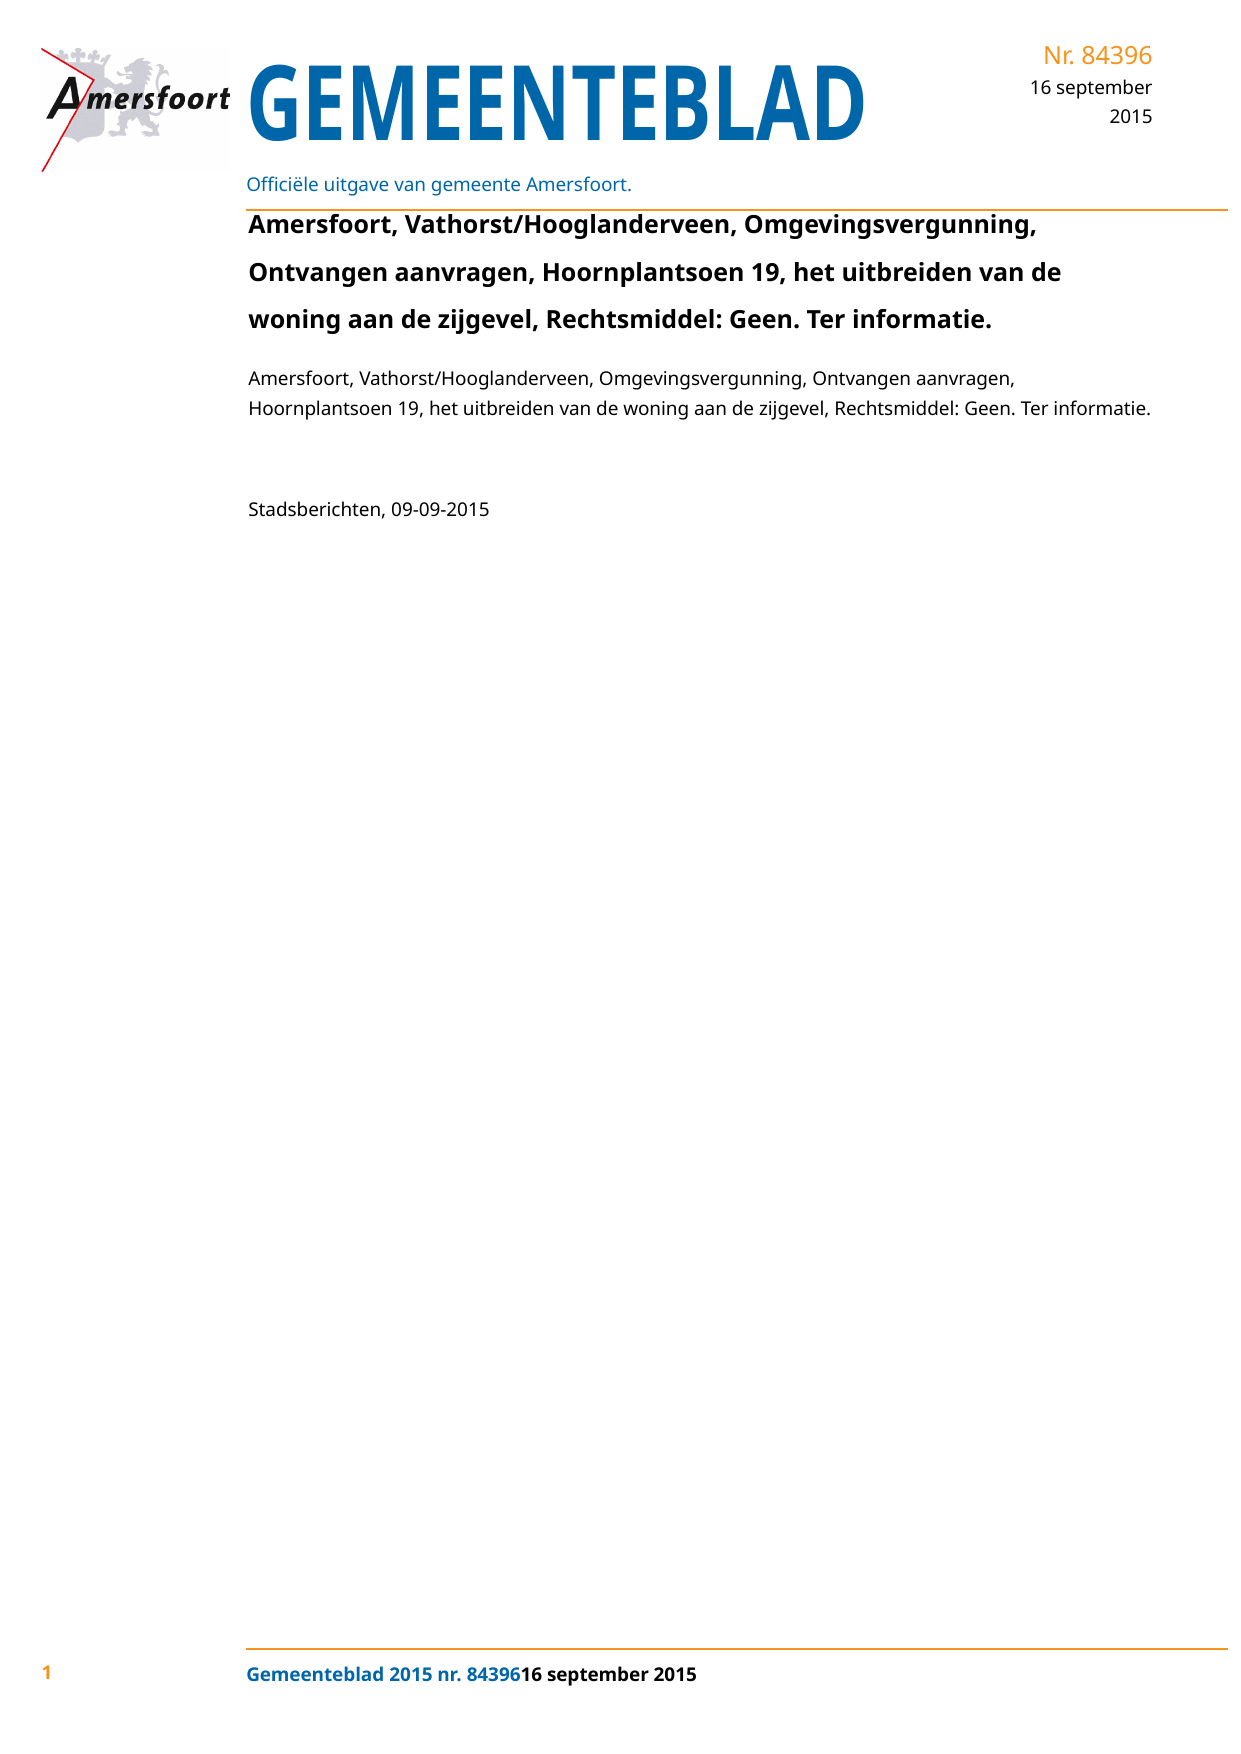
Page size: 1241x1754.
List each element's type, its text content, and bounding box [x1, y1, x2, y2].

text Amersfoort, Vathorst/Hooglanderveen, Omgevingsvergunning, Ontvangen aanvragen, Hoornplantsoen 19, het uitbreiden van de woning aan de zijgevel, Rechtsmiddel: Geen. Ter informatie. [248, 211, 1152, 336]
text Amersfoort, Vathorst/Hooglanderveen, Omgevingsvergunning, Ontvangen aanvragen, Hoornplantsoen 19, het uitbreiden van de woning aan de zijgevel, Rechtsmiddel: Geen. Ter informatie. [248, 366, 1152, 421]
text Stadsberichten, 09-09-2015 [248, 496, 1152, 522]
picture [41, 47, 231, 172]
